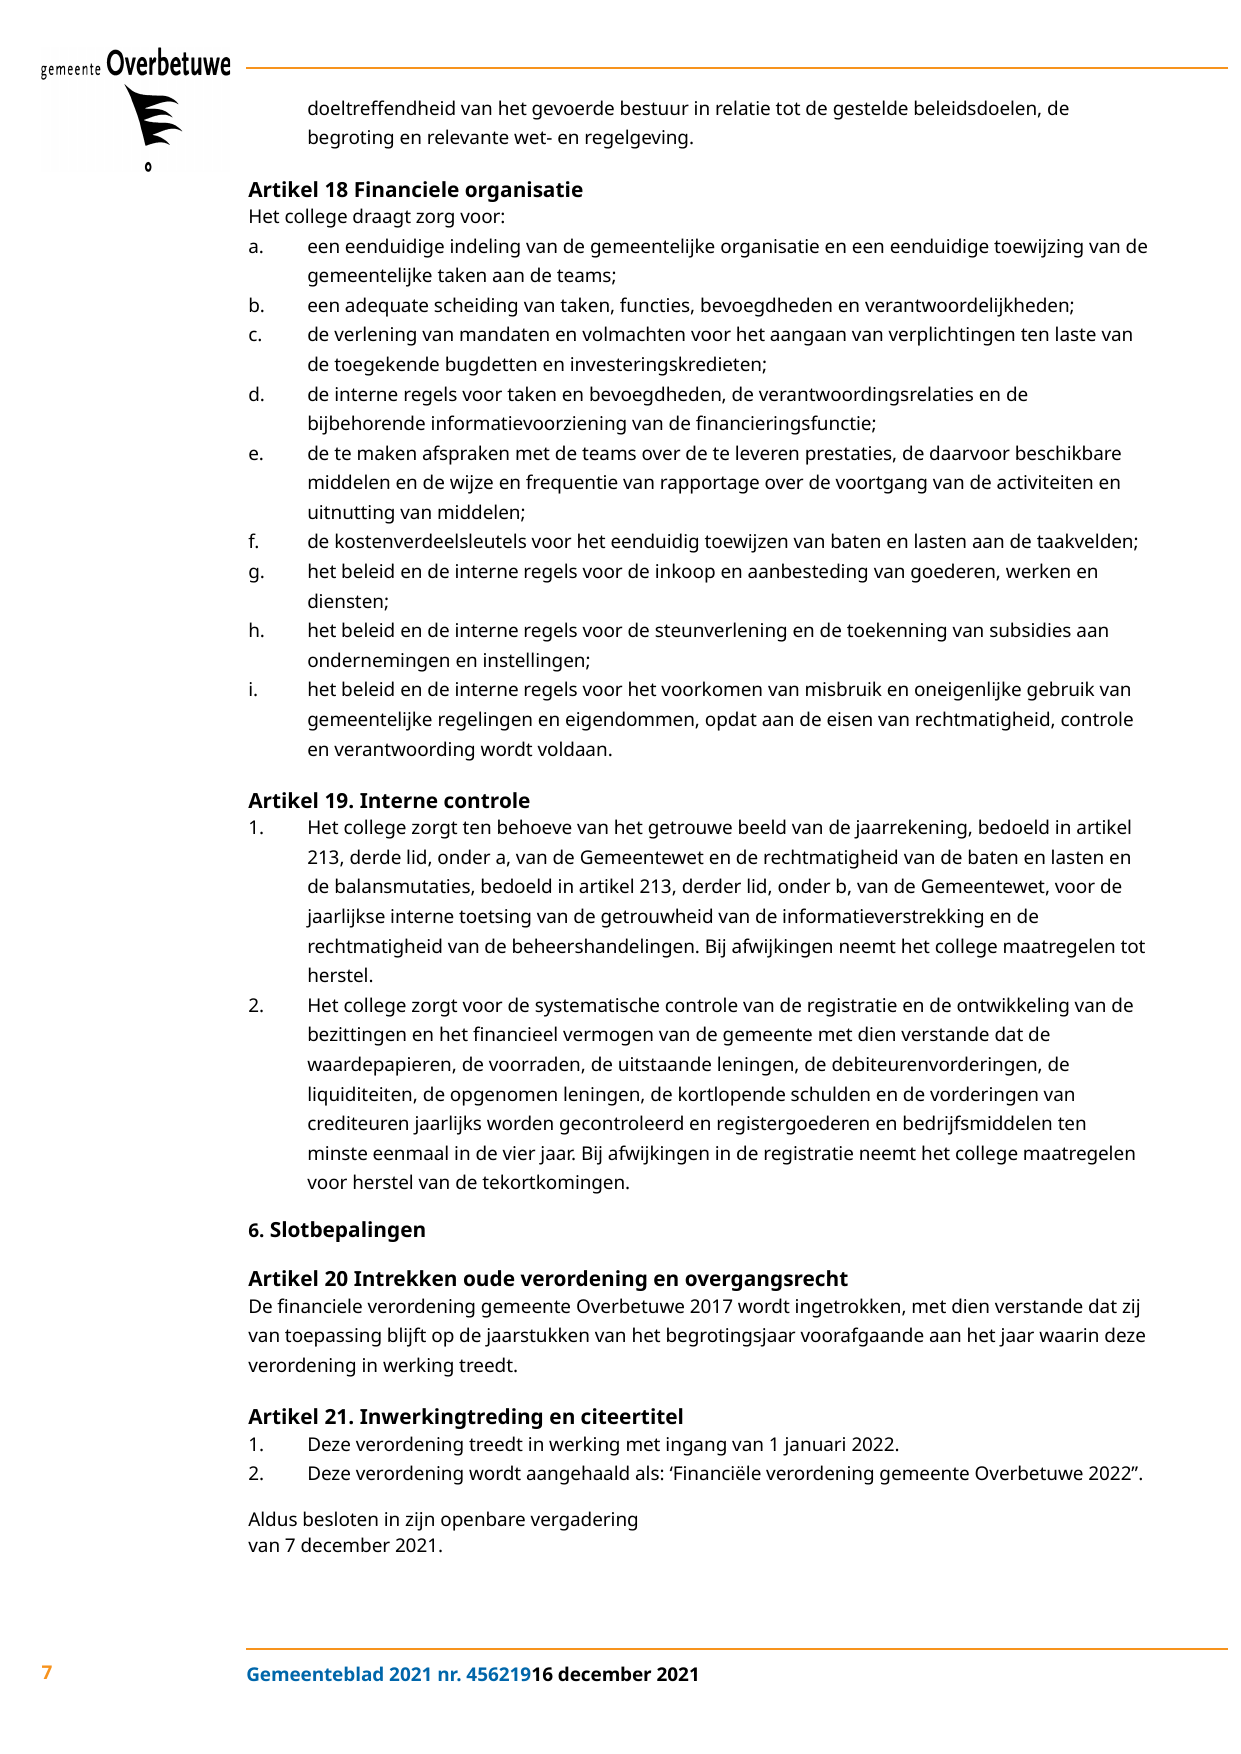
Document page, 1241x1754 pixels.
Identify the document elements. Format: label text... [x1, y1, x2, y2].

list een eenduidige indeling van de gemeentelijke organisatie en een eenduidige toewijzing van de gemeentelijke taken aan de teams; [248, 233, 1152, 288]
list de te maken afspraken met de teams over de te leveren prestaties, de daarvoor beschikbare middelen en de wijze en frequentie van rapportage over de voortgang van de activiteiten en uitnutting van middelen; [248, 440, 1152, 525]
list het beleid en de interne regels voor de inkoop en aanbesteding van goederen, werken en diensten; [248, 558, 1152, 613]
list Deze verordening treedt in werking met ingang van 1 januari 2022. [248, 1431, 1152, 1457]
list de kostenverdeelsleutels voor het eenduidig toewijzen van baten en lasten aan de taakvelden; [248, 529, 1152, 554]
list het beleid en de interne regels voor het voorkomen van misbruik en oneigenlijke gebruik van gemeentelijke regelingen en eigendommen, opdat aan de eisen van rechtmatigheid, controle en verantwoording wordt voldaan. [248, 677, 1152, 761]
text Artikel 18 Financiele organisatie [248, 175, 1152, 203]
text 6. Slotbepalingen [248, 1215, 1152, 1244]
list Het college zorgt ten behoeve van het getrouwe beeld van de jaarrekening, bedoeld in artikel 213, derde lid, onder a, van de Gemeentewet en de rechtmatigheid van de baten en lasten en de balansmutaties, bedoeld in artikel 213, derder lid, onder b, van de Gemeentewet, voor de jaarlijkse interne toetsing van de getrouwheid van de informatieverstrekking en de rechtmatigheid van de beheershandelingen. Bij afwijkingen neemt het college maatregelen tot herstel. [248, 814, 1152, 988]
list Deze verordening wordt aangehaald als: ‘Financiële verordening gemeente Overbetuwe 2022”. [248, 1461, 1152, 1486]
picture [41, 47, 231, 172]
list de verlening van mandaten en volmachten voor het aangaan van verplichtingen ten laste van de toegekende bugdetten en investeringskredieten; [248, 322, 1152, 377]
list doeltreffendheid van het gevoerde bestuur in relatie tot de gestelde beleidsdoelen, de begroting en relevante wet- en regelgeving. [248, 95, 1152, 150]
list Het college zorgt voor de systematische controle van de registratie en de ontwikkeling van de bezittingen en het financieel vermogen van de gemeente met dien verstande dat de waardepapieren, de voorraden, de uitstaande leningen, de debiteurenvorderingen, de liquiditeiten, de opgenomen leningen, de kortlopende schulden en de vorderingen van crediteuren jaarlijks worden gecontroleerd en registergoederen en bedrijfsmiddelen ten minste eenmaal in de vier jaar. Bij afwijkingen in de registratie neemt het college maatregelen voor herstel van de tekortkomingen. [248, 992, 1152, 1195]
list een adequate scheiding van taken, functies, bevoegdheden en verantwoordelijkheden; [248, 292, 1152, 318]
list de interne regels voor taken en bevoegdheden, de verantwoordingsrelaties en de bijbehorende informatievoorziening van de financieringsfunctie; [248, 381, 1152, 436]
text Het college draagt zorg voor: [248, 203, 1152, 229]
list het beleid en de interne regels voor de steunverlening en de toekenning van subsidies aan ondernemingen en instellingen; [248, 617, 1152, 673]
text Artikel 19. Interne controle [248, 786, 1152, 814]
text De financiele verordening gemeente Overbetuwe 2017 wordt ingetrokken, met dien verstande dat zij van toepassing blijft op de jaarstukken van het begrotingsjaar voorafgaande aan het jaar waarin deze verordening in werking treedt. [248, 1293, 1152, 1378]
text van 7 december 2021. [248, 1532, 1152, 1558]
text Artikel 21. Inwerkingtreding en citeertitel [248, 1402, 1152, 1431]
text Artikel 20 Intrekken oude verordening en overgangsrecht [248, 1264, 1152, 1293]
text Aldus besloten in zijn openbare vergadering [248, 1506, 1152, 1532]
